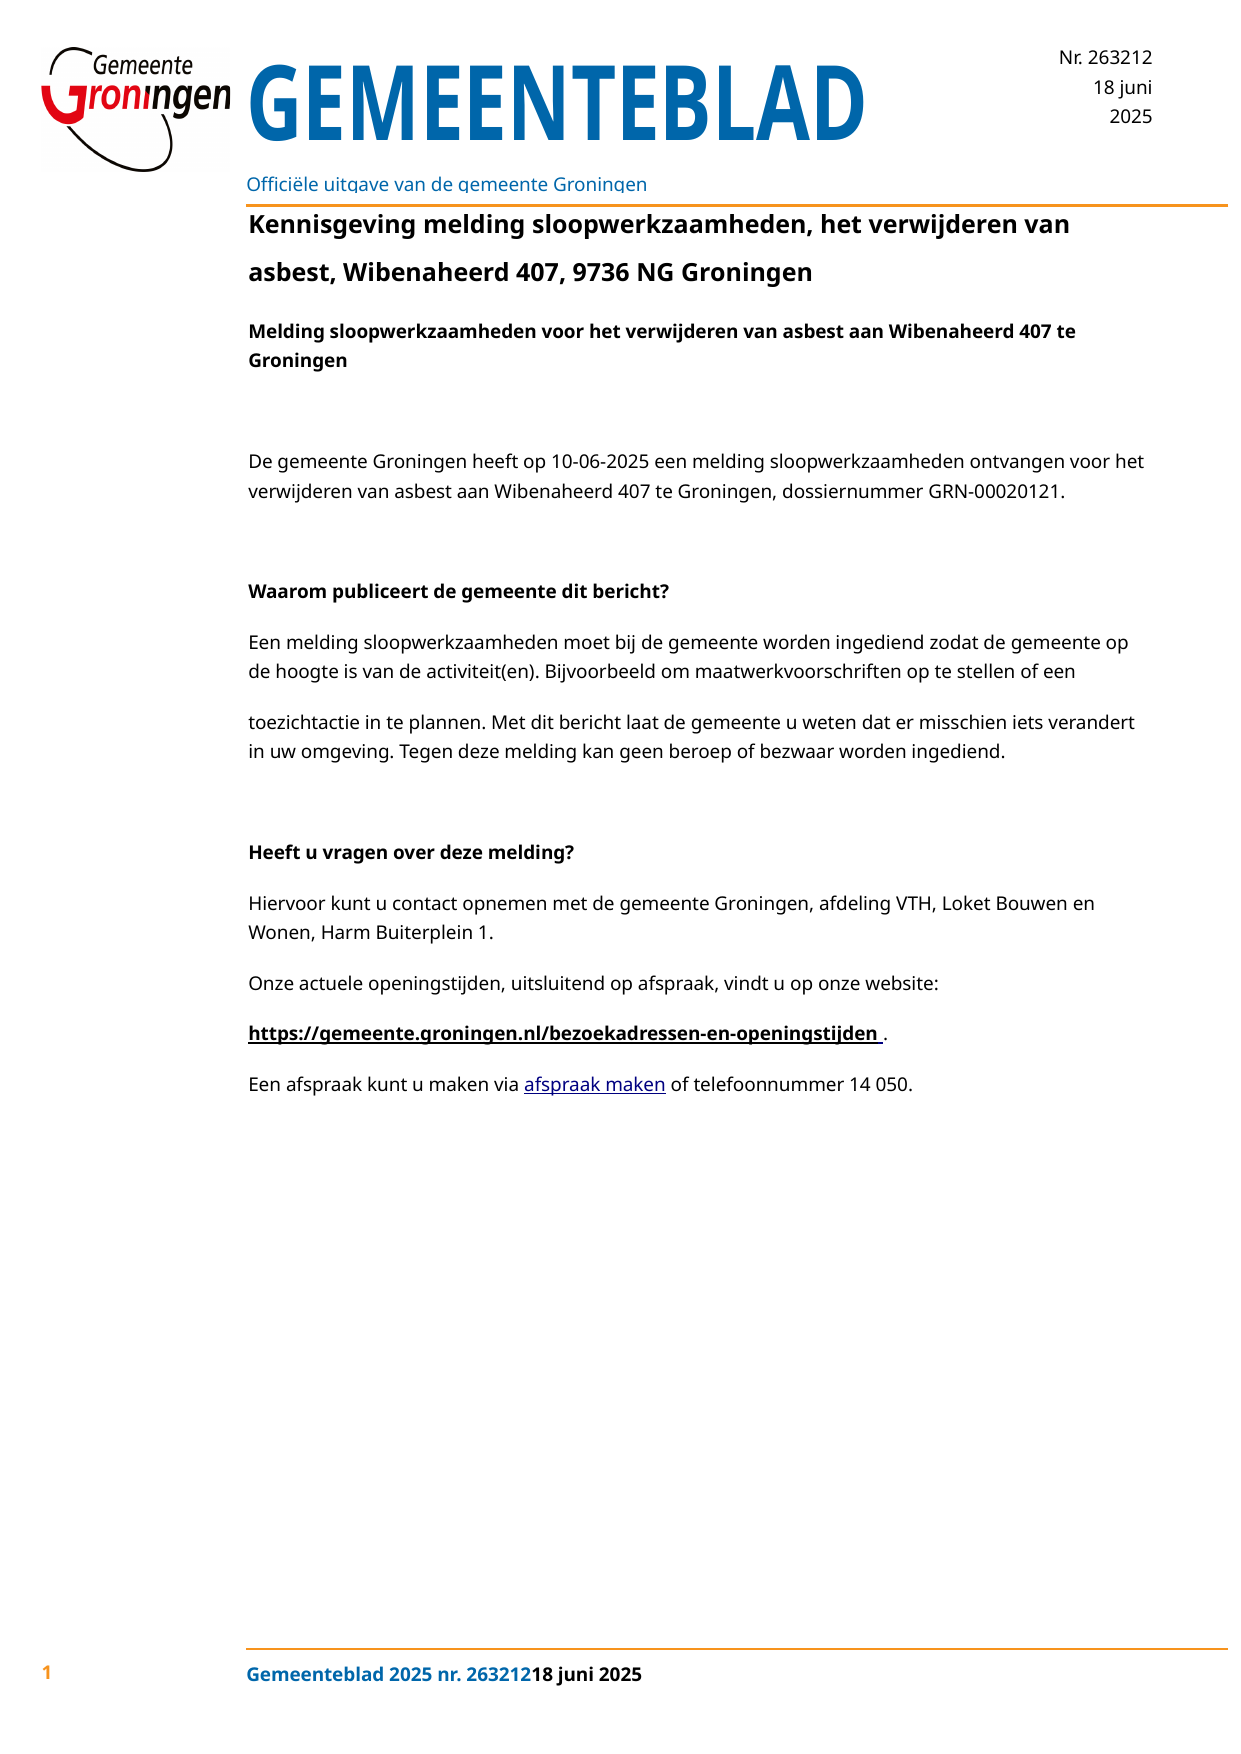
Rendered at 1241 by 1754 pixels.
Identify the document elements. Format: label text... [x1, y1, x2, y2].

text Heeft u vragen over deze melding? [248, 839, 1152, 865]
text Waarom publiceert de gemeente dit bericht? [248, 579, 1152, 604]
text https://gemeente.groningen.nl/bezoekadressen-en-openingstijden . [248, 1020, 1152, 1046]
text Melding sloopwerkzaamheden voor het verwijderen van asbest aan Wibenaheerd 407 te Groningen [248, 318, 1152, 373]
text Onze actuele openingstijden, uitsluitend op afspraak, vindt u op onze website: [248, 970, 1152, 996]
text Hiervoor kunt u contact opnemen met de gemeente Groningen, afdeling VTH, Loket Bouwen en Wonen, Harm Buiterplein 1. [248, 890, 1152, 945]
text toezichtactie in te plannen. Met dit bericht laat de gemeente u weten dat er misschien iets verandert in uw omgeving. Tegen deze melding kan geen beroep of bezwaar worden ingediend. [248, 709, 1152, 764]
text Kennisgeving melding sloopwerkzaamheden, het verwijderen van asbest, Wibenaheerd 407, 9736 NG Groningen [248, 207, 1152, 288]
picture [41, 47, 231, 172]
text De gemeente Groningen heeft op 10-06-2025 een melding sloopwerkzaamheden ontvangen voor het verwijderen van asbest aan Wibenaheerd 407 te Groningen, dossiernummer GRN-00020121. [248, 448, 1152, 504]
text Een melding sloopwerkzaamheden moet bij de gemeente worden ingediend zodat de gemeente op de hoogte is van de activiteit(en). Bijvoorbeeld om maatwerkvoorschriften op te stellen of een [248, 629, 1152, 684]
text Een afspraak kunt u maken via afspraak maken of telefoonnummer 14 050. [248, 1071, 1152, 1097]
